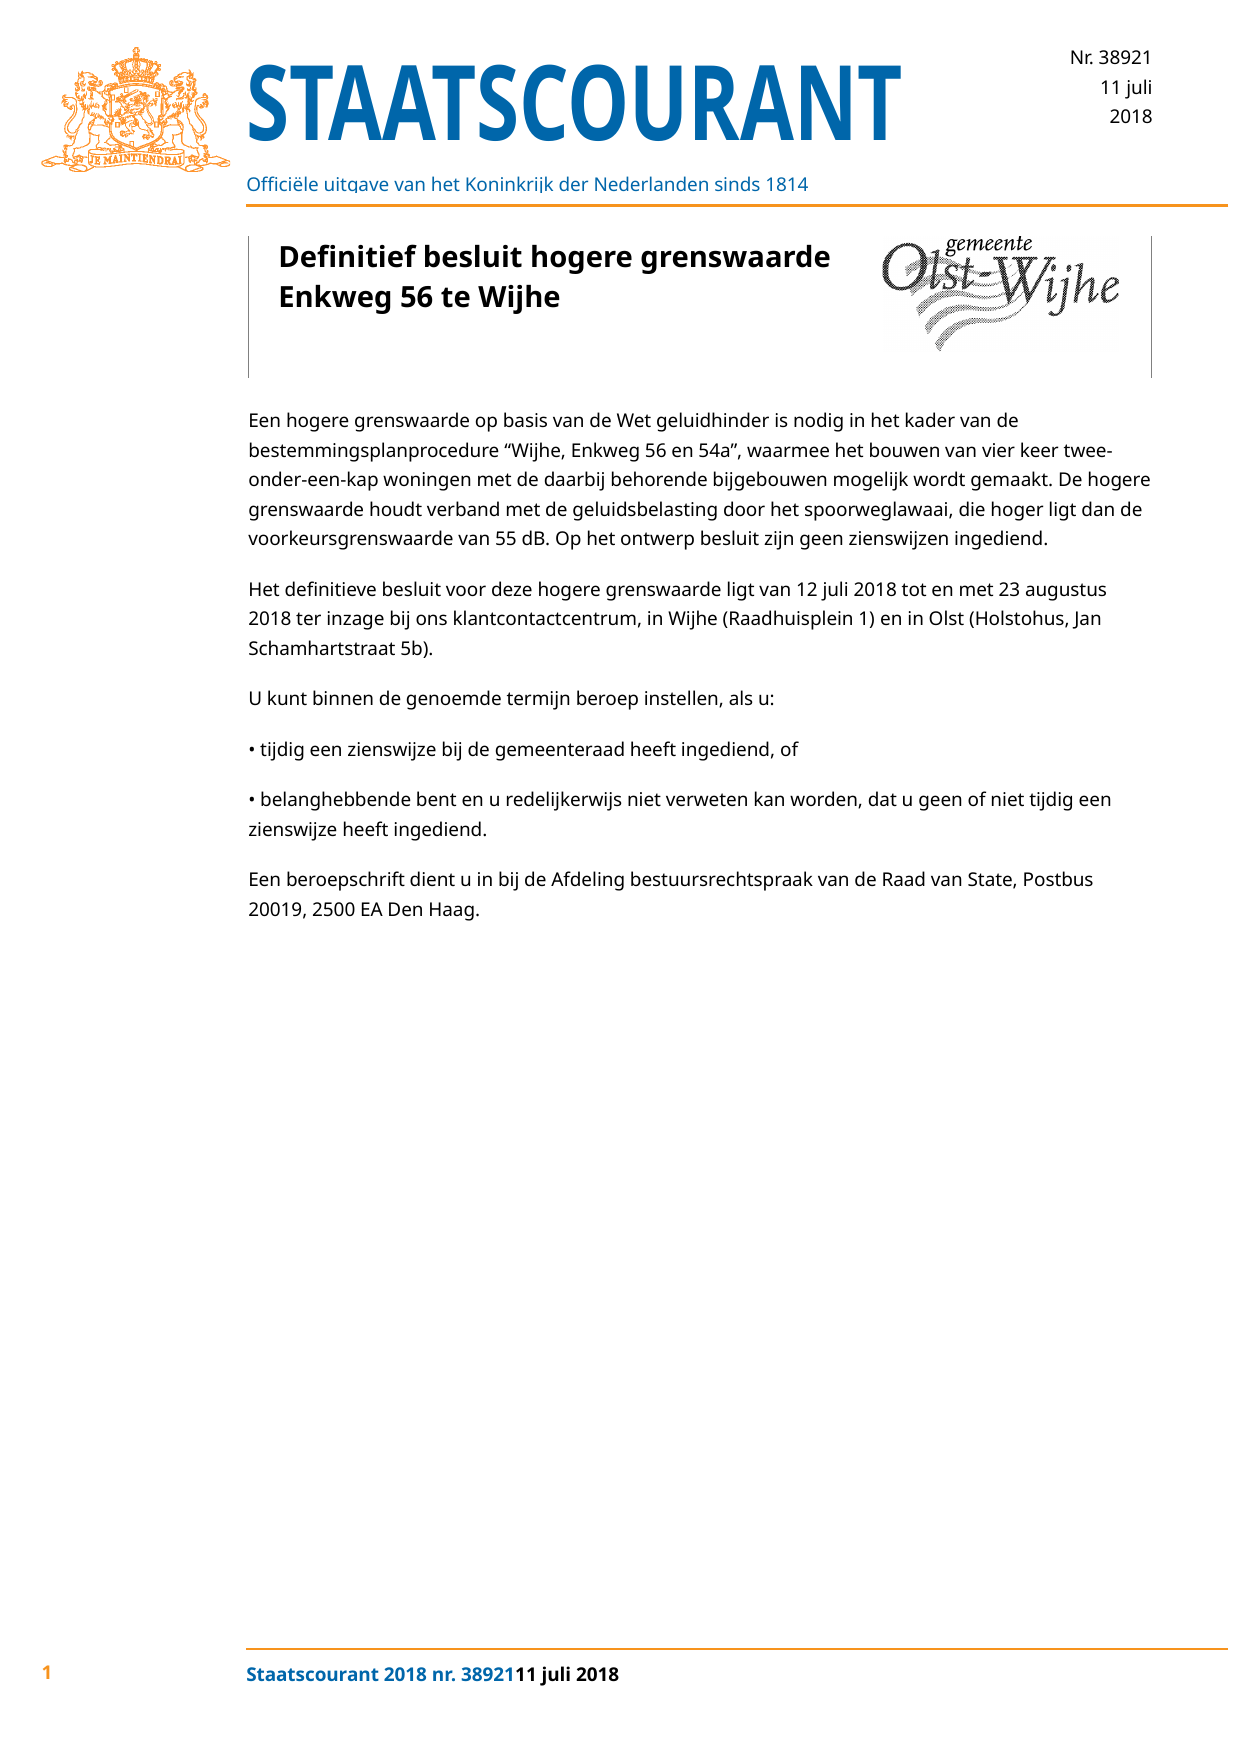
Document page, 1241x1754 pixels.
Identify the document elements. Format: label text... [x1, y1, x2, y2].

text • belanghebbende bent en u redelijkerwijs niet verweten kan worden, dat u geen of niet tijdig een zienswijze heeft ingediend. [248, 786, 1152, 842]
picture [882, 236, 1119, 352]
text U kunt binnen de genoemde termijn beroep instellen, als u: [248, 686, 1152, 711]
picture [41, 47, 231, 172]
text Het definitieve besluit voor deze hogere grenswaarde ligt van 12 juli 2018 tot en met 23 augustus 2018 ter inzage bij ons klantcontactcentrum, in Wijhe (Raadhuisplein 1) en in Olst (Holstohus, Jan Schamhartstraat 5b). [248, 576, 1152, 661]
table_header [850, 236, 1151, 378]
text Een hogere grenswaarde op basis van de Wet geluidhinder is nodig in het kader van de bestemmingsplanprocedure “Wijhe, Enkweg 56 en 54a”, waarmee het bouwen van vier keer twee-onder-een-kap woningen met de daarbij behorende bijgebouwen mogelijk wordt gemaakt. De hogere grenswaarde houdt verband met de geluidsbelasting door het spoorweglawaai, die hoger ligt dan de voorkeursgrenswaarde van 55 dB. Op het ontwerp besluit zijn geen zienswijzen ingediend. [248, 407, 1152, 551]
text Een beroepschrift dient u in bij de Afdeling bestuursrechtspraak van de Raad van State, Postbus 20019, 2500 EA Den Haag. [248, 866, 1152, 922]
text • tijdig een zienswijze bij de gemeenteraad heeft ingediend, of [248, 736, 1152, 762]
table_header Definitief besluit hogere grenswaarde Enkweg 56 te Wijhe [249, 236, 850, 378]
